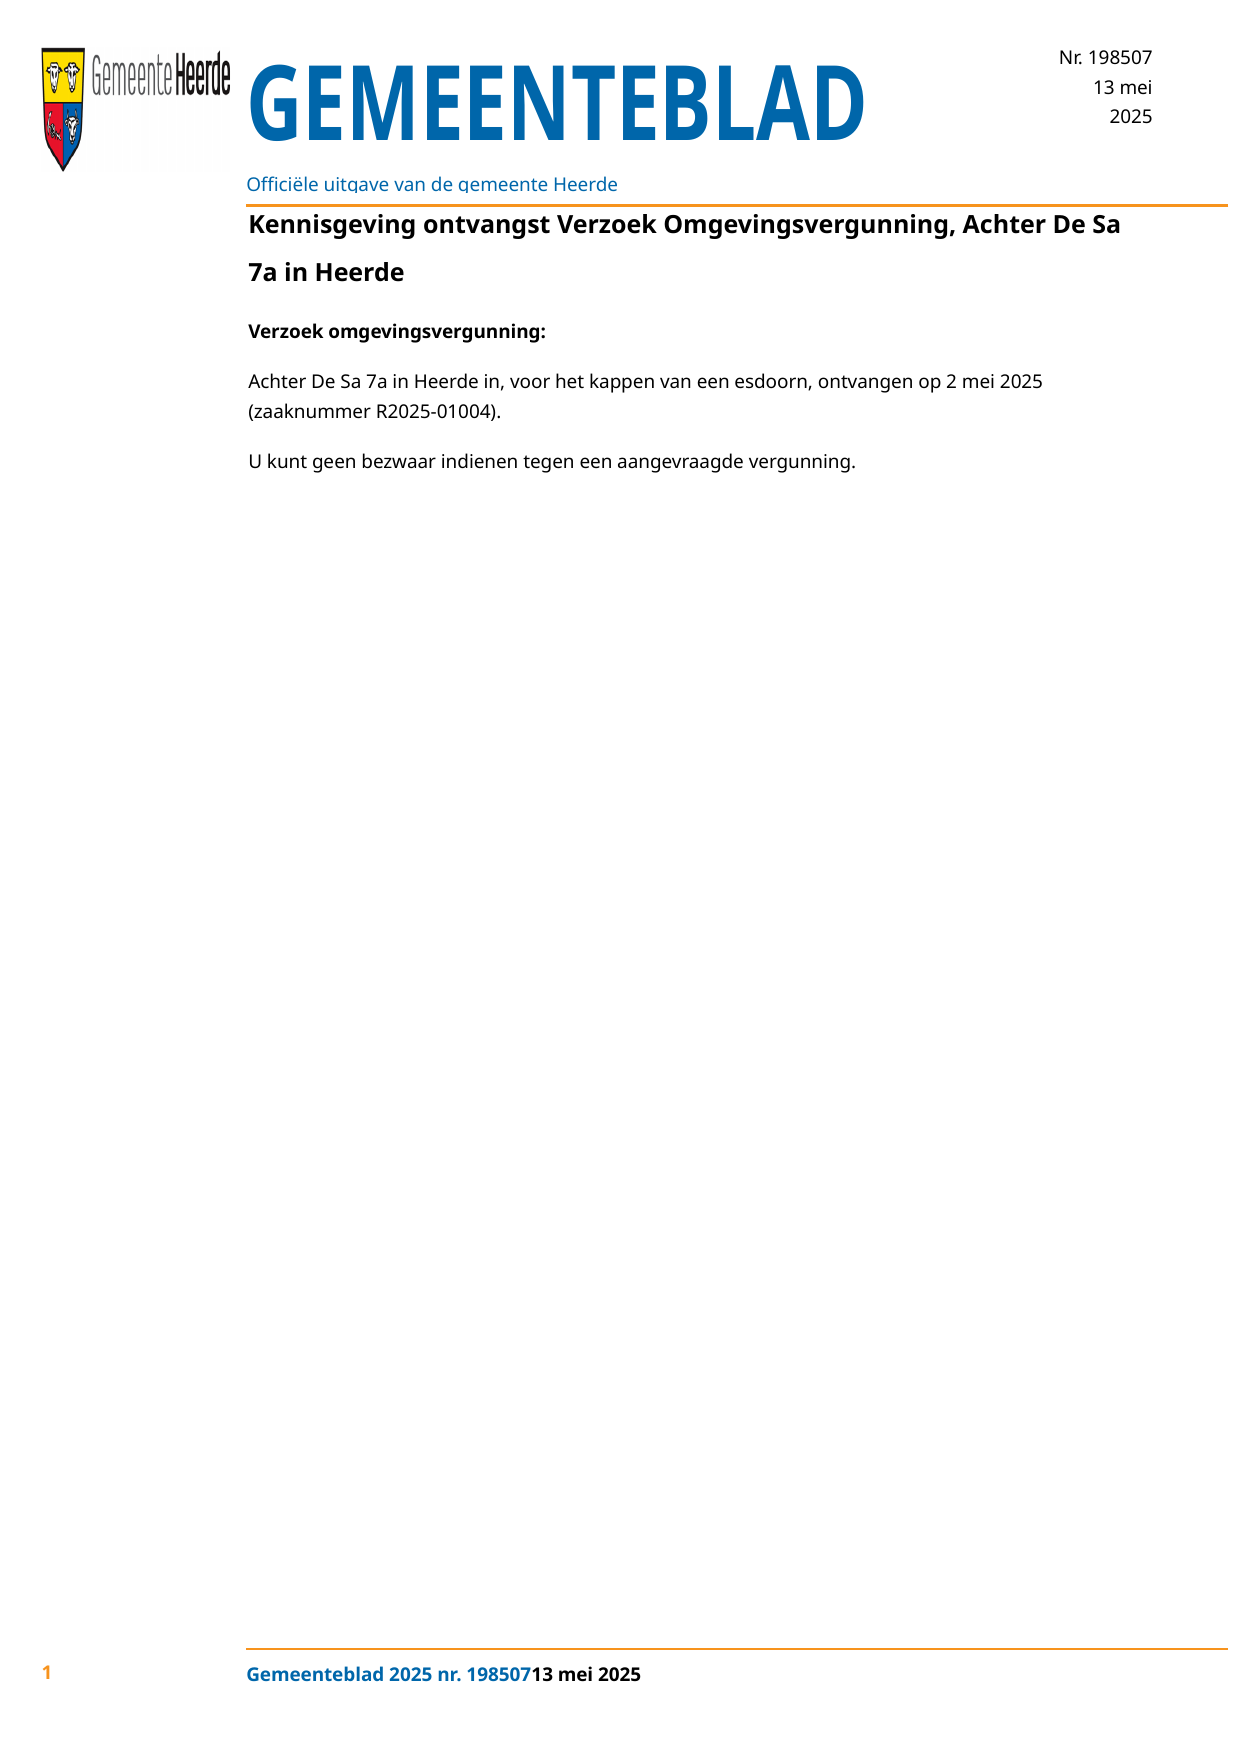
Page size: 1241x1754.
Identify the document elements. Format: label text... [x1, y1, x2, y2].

text Verzoek omgevingsvergunning: [248, 318, 1152, 344]
text Achter De Sa 7a in Heerde in, voor het kappen van een esdoorn, ontvangen op 2 mei 2025 (zaaknummer R2025-01004). [248, 368, 1152, 424]
picture [41, 47, 231, 172]
text U kunt geen bezwaar indienen tegen een aangevraagde vergunning. [248, 448, 1152, 474]
text Kennisgeving ontvangst Verzoek Omgevingsvergunning, Achter De Sa 7a in Heerde [248, 207, 1152, 288]
